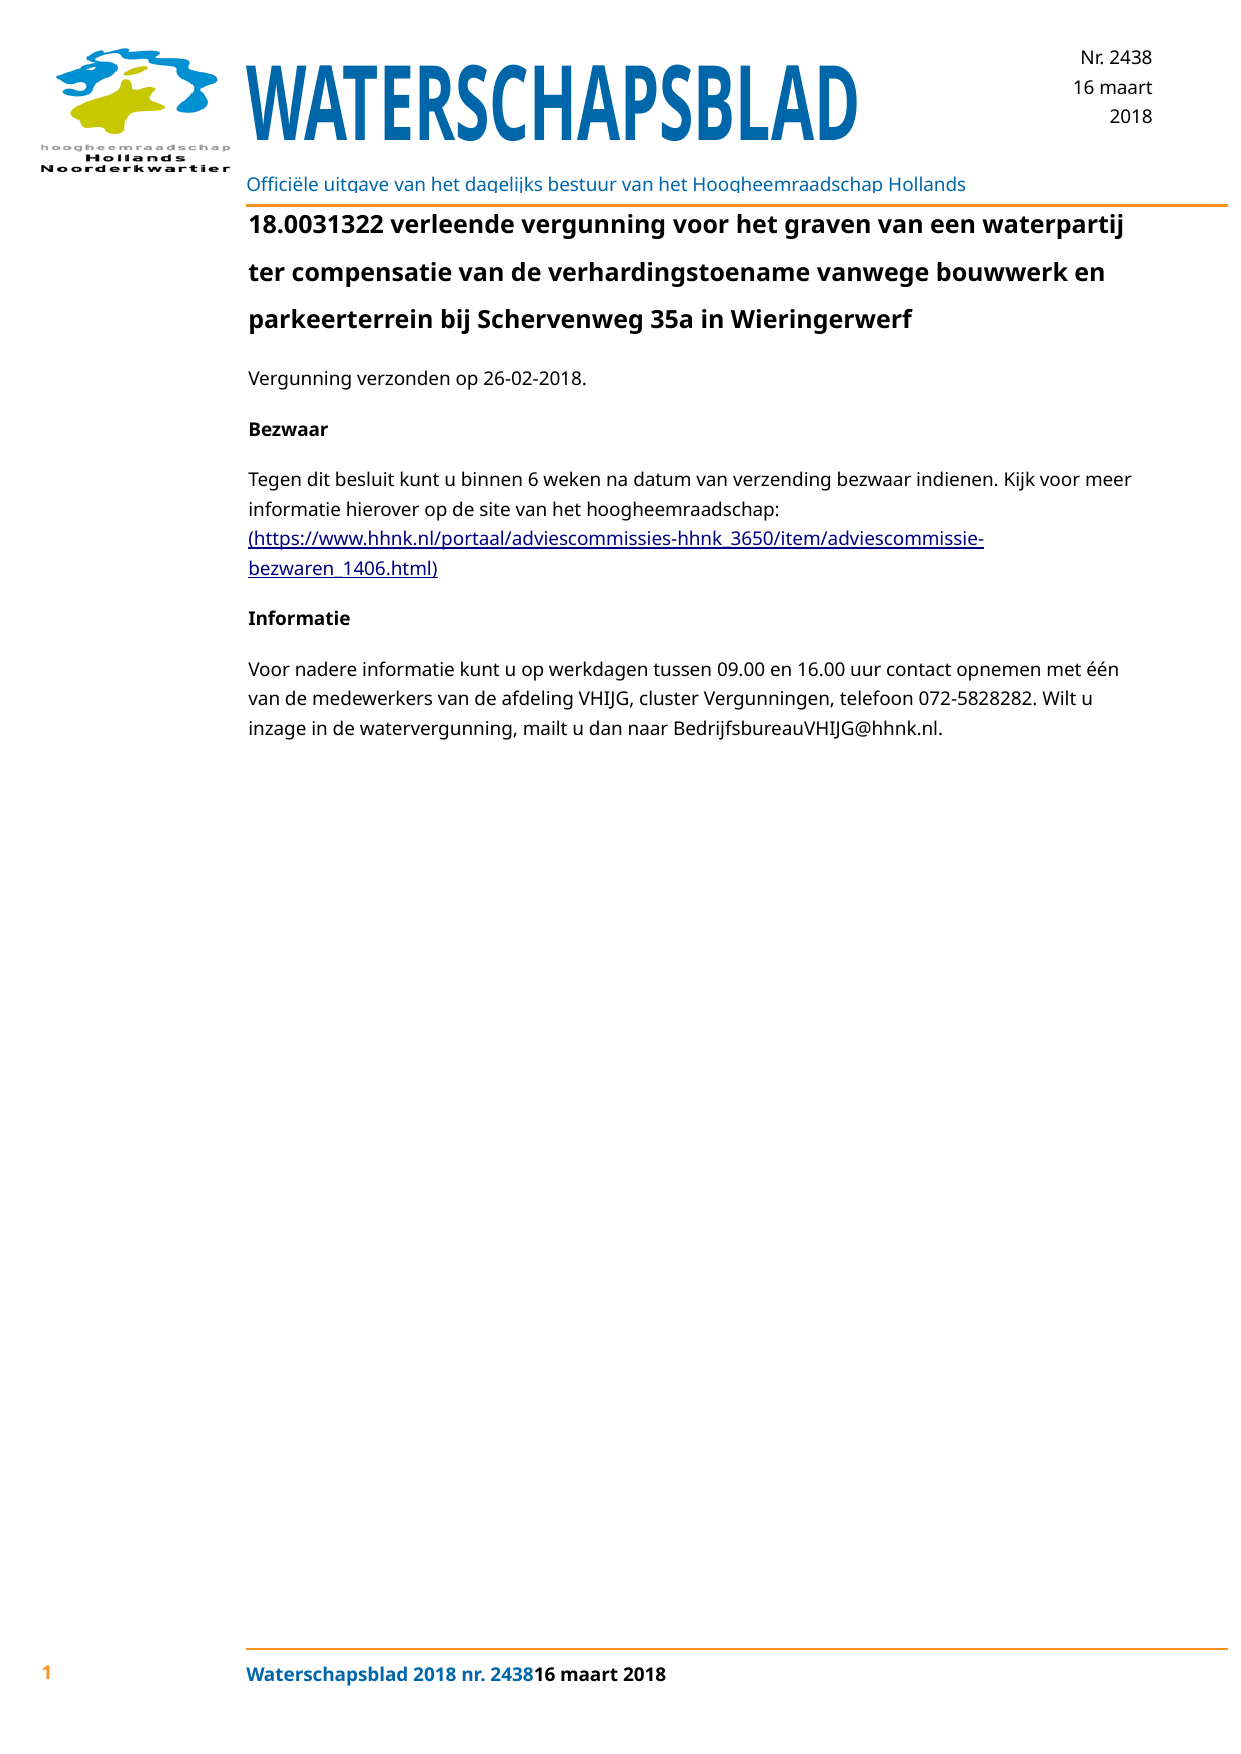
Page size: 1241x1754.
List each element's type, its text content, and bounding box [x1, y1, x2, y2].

text Informatie [248, 606, 1152, 631]
text Tegen dit besluit kunt u binnen 6 weken na datum van verzending bezwaar indienen. Kijk voor meer informatie hierover op de site van het hoogheemraadschap: (https://www.hhnk.nl/portaal/adviescommissies-hhnk_3650/item/adviescommissie-bezwaren_1406.html) [248, 466, 1152, 581]
text Vergunning verzonden op 26-02-2018. [248, 366, 1152, 391]
text Bezwaar [248, 416, 1152, 442]
picture [41, 47, 231, 172]
text 18.0031322 verleende vergunning voor het graven van een waterpartij ter compensatie van de verhardingstoename vanwege bouwwerk en parkeerterrein bij Schervenweg 35a in Wieringerwerf [248, 207, 1152, 336]
text Voor nadere informatie kunt u op werkdagen tussen 09.00 en 16.00 uur contact opnemen met één van de medewerkers van de afdeling VHIJG, cluster Vergunningen, telefoon 072-5828282. Wilt u inzage in de watervergunning, mailt u dan naar BedrijfsbureauVHIJG@hhnk.nl. [248, 656, 1152, 741]
